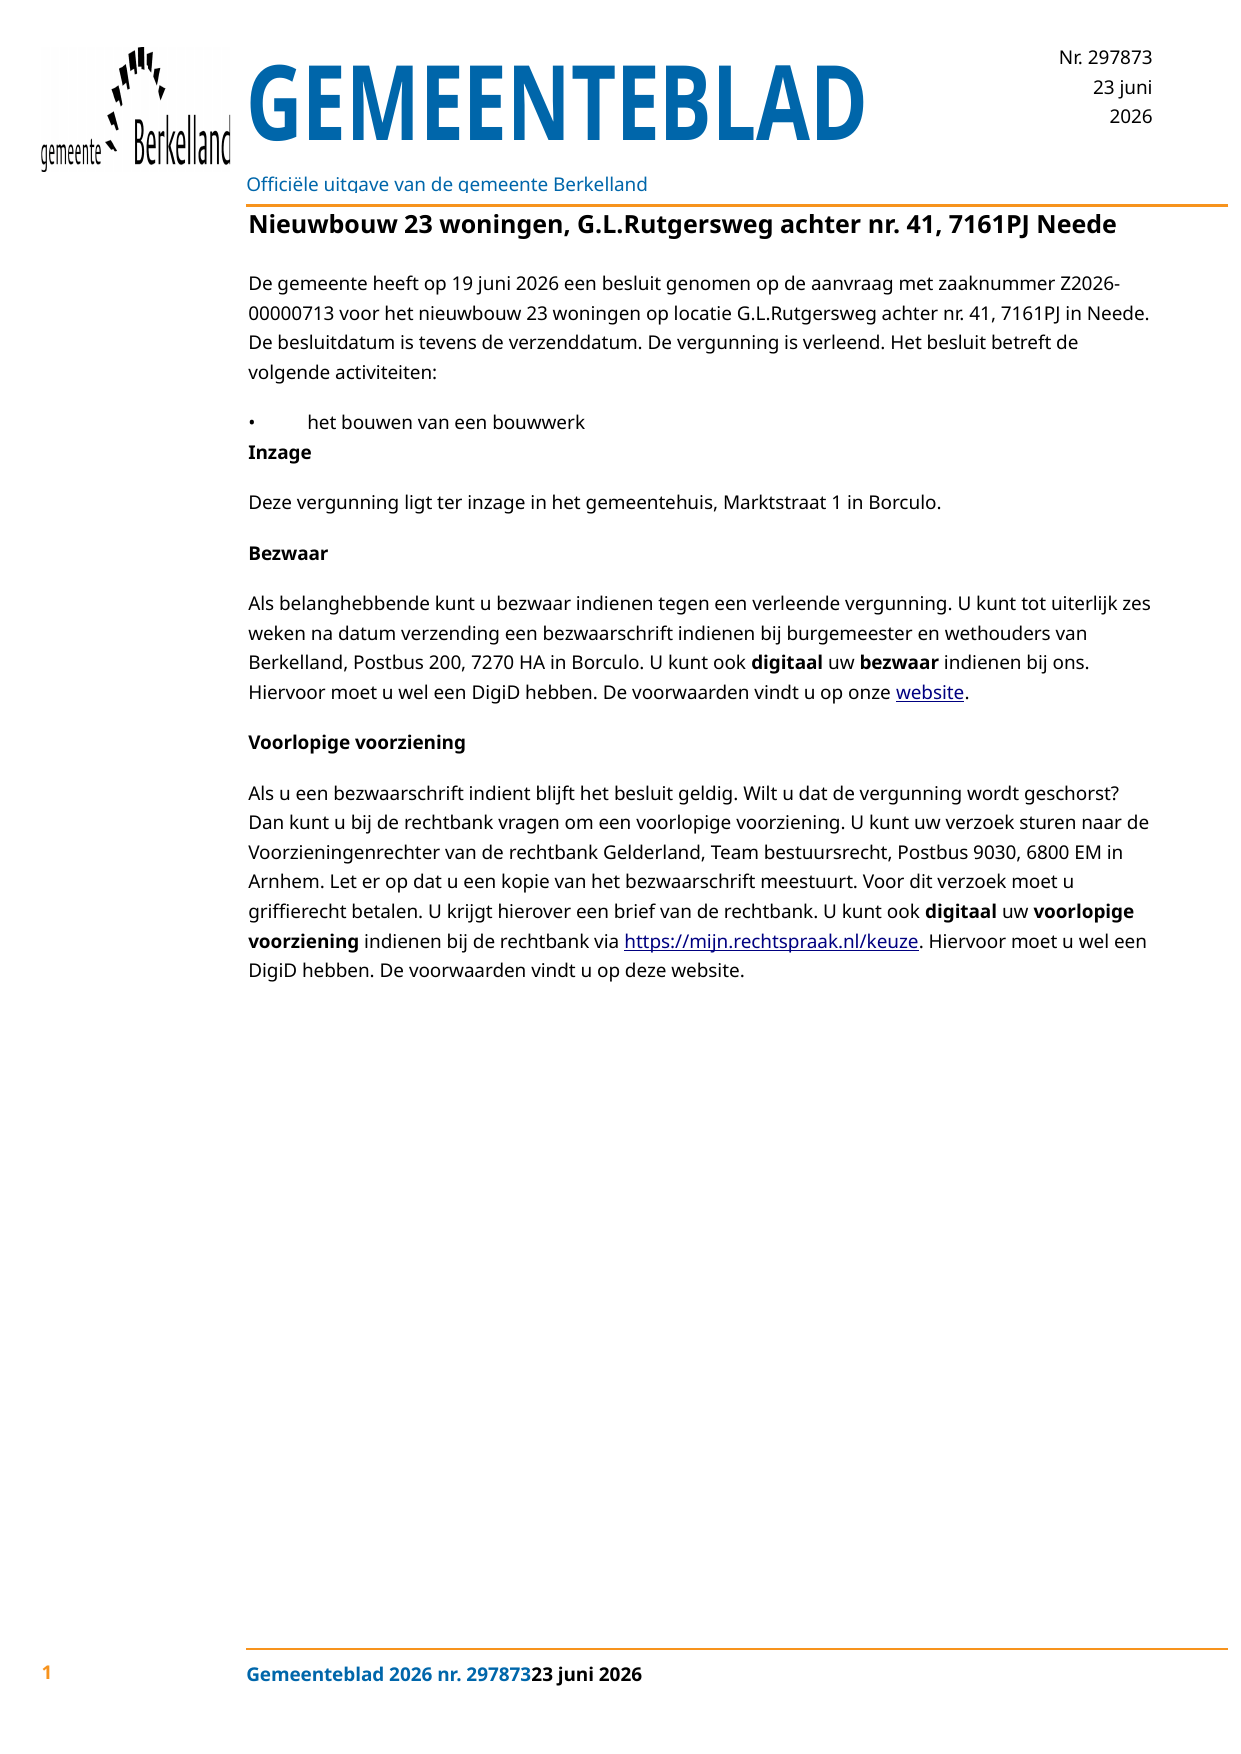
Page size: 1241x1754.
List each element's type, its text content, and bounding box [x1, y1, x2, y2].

text Deze vergunning ligt ter inzage in het gemeentehuis, Marktstraat 1 in Borculo. [248, 489, 1152, 515]
text Als u een bezwaarschrift indient blijft het besluit geldig. Wilt u dat de vergunning wordt geschorst? Dan kunt u bij de rechtbank vragen om een voorlopige voorziening. U kunt uw verzoek sturen naar de Voorzieningenrechter van de rechtbank Gelderland, Team bestuursrecht, Postbus 9030, 6800 EM in Arnhem. Let er op dat u een kopie van het bezwaarschrift meestuurt. Voor dit verzoek moet u griffierecht betalen. U krijgt hierover een brief van de rechtbank. U kunt ook digitaal uw voorlopige voorziening indienen bij de rechtbank via https://mijn.rechtspraak.nl/keuze. Hiervoor moet u wel een DigiD hebben. De voorwaarden vindt u op deze website. [248, 780, 1152, 983]
text De gemeente heeft op 19 juni 2026 een besluit genomen op de aanvraag met zaaknummer Z2026-00000713 voor het nieuwbouw 23 woningen op locatie G.L.Rutgersweg achter nr. 41, 7161PJ in Neede. De besluitdatum is tevens de verzenddatum. De vergunning is verleend. Het besluit betreft de volgende activiteiten: [248, 270, 1152, 385]
text Bezwaar [248, 540, 1152, 566]
list het bouwen van een bouwwerk [248, 409, 1152, 435]
text Inzage [248, 439, 1152, 465]
text Als belanghebbende kunt u bezwaar indienen tegen een verleende vergunning. U kunt tot uiterlijk zes weken na datum verzending een bezwaarschrift indienen bij burgemeester en wethouders van Berkelland, Postbus 200, 7270 HA in Borculo. U kunt ook digitaal uw bezwaar indienen bij ons. Hiervoor moet u wel een DigiD hebben. De voorwaarden vindt u op onze website. [248, 590, 1152, 705]
text Voorlopige voorziening [248, 729, 1152, 755]
picture [41, 47, 231, 172]
text Nieuwbouw 23 woningen, G.L.Rutgersweg achter nr. 41, 7161PJ Neede [248, 207, 1152, 241]
